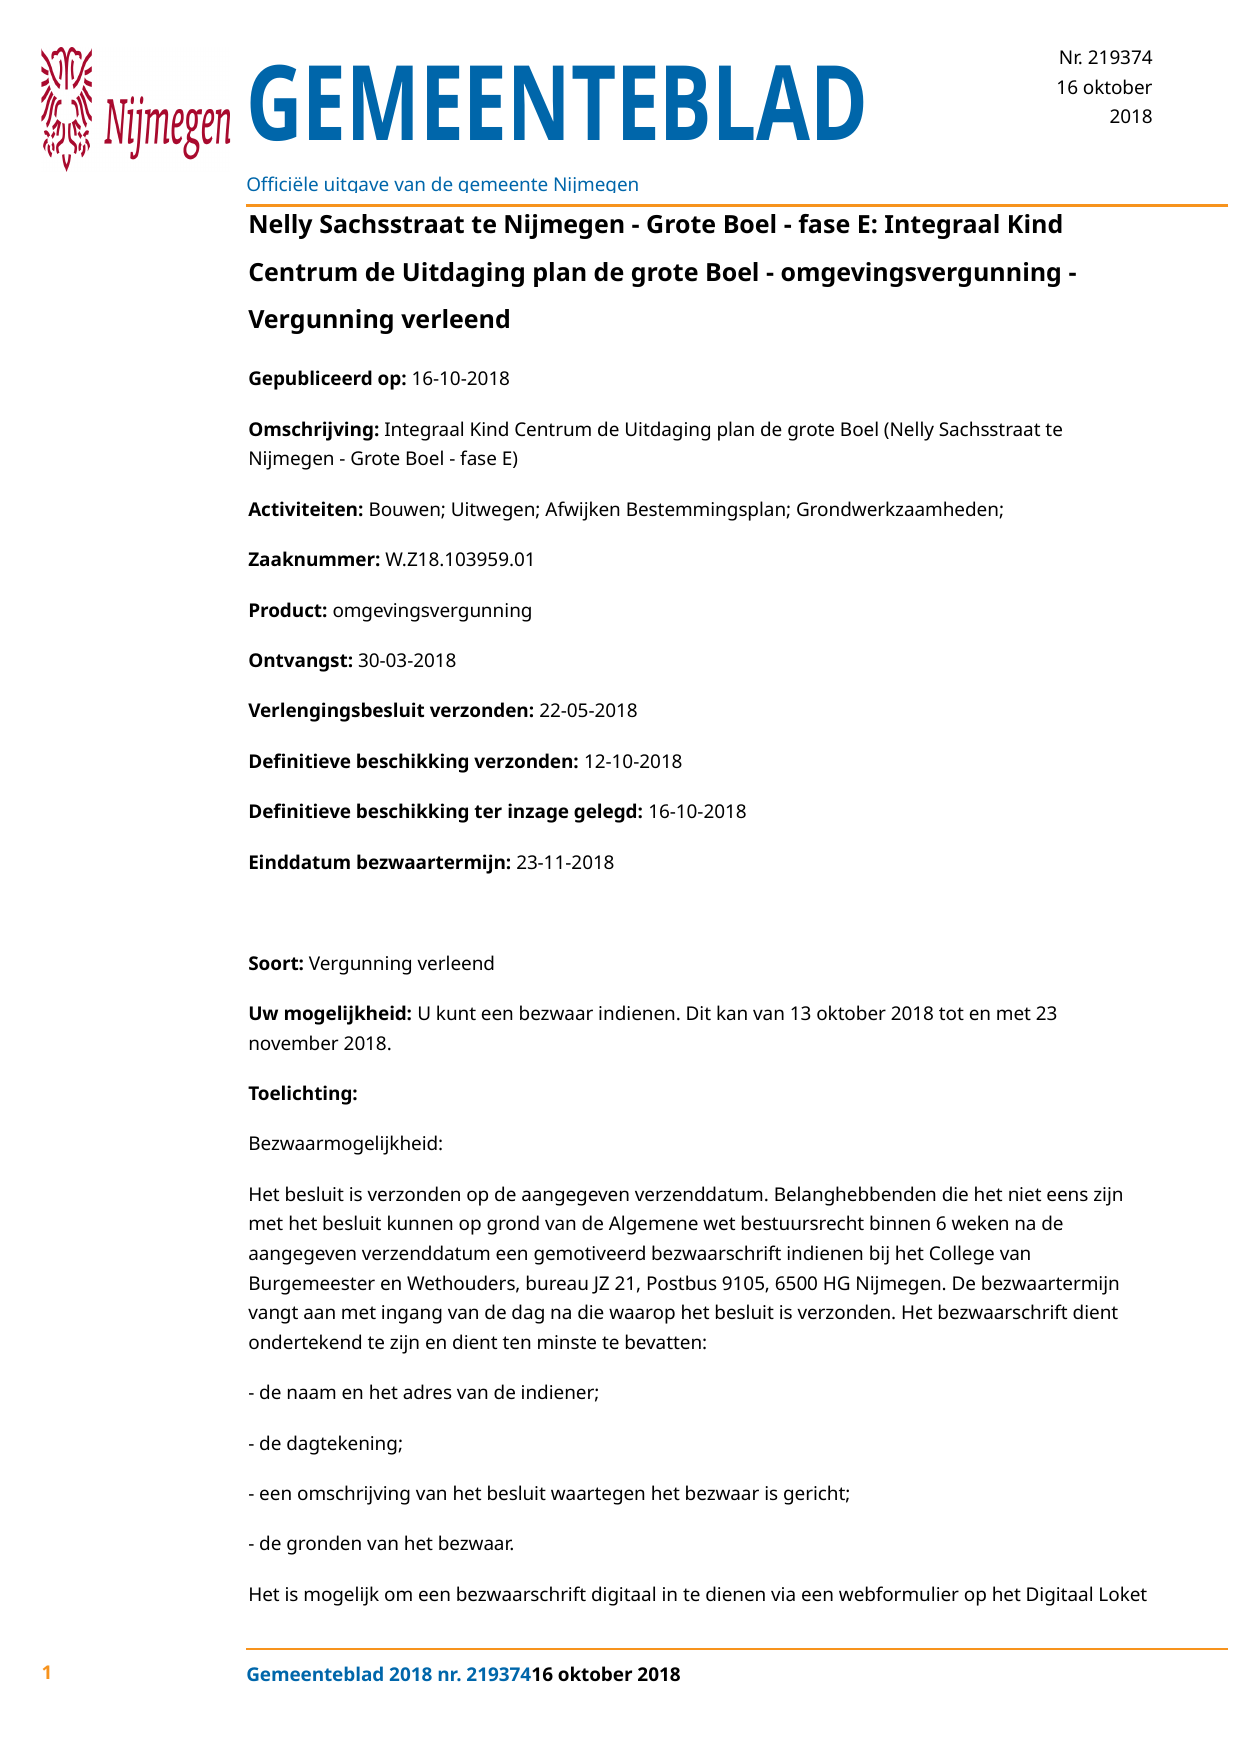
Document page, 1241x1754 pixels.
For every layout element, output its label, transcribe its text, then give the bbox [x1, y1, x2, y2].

text Soort: Vergunning verleend [248, 950, 1152, 975]
text Nelly Sachsstraat te Nijmegen - Grote Boel - fase E: Integraal Kind Centrum de Uitdaging plan de grote Boel - omgevingsvergunning - Vergunning verleend [248, 207, 1152, 336]
text Activiteiten: Bouwen; Uitwegen; Afwijken Bestemmingsplan; Grondwerkzaamheden; [248, 496, 1152, 522]
text Het is mogelijk om een bezwaarschrift digitaal in te dienen via een webformulier op het Digitaal Loket [248, 1581, 1152, 1607]
text Omschrijving: Integraal Kind Centrum de Uitdaging plan de grote Boel (Nelly Sachsstraat te Nijmegen - Grote Boel - fase E) [248, 416, 1152, 471]
picture [41, 47, 231, 172]
text Toelichting: [248, 1080, 1152, 1106]
text Verlengingsbesluit verzonden: 22-05-2018 [248, 698, 1152, 723]
text Het besluit is verzonden op de aangegeven verzenddatum. Belanghebbenden die het niet eens zijn met het besluit kunnen op grond van de Algemene wet bestuursrecht binnen 6 weken na de aangegeven verzenddatum een gemotiveerd bezwaarschrift indienen bij het College van Burgemeester en Wethouders, bureau JZ 21, Postbus 9105, 6500 HG Nijmegen. De bezwaartermijn vangt aan met ingang van de dag na die waarop het besluit is verzonden. Het bezwaarschrift dient ondertekend te zijn en dient ten minste te bevatten: [248, 1181, 1152, 1354]
text - de gronden van het bezwaar. [248, 1531, 1152, 1556]
text Gepubliceerd op: 16-10-2018 [248, 366, 1152, 391]
text - de naam en het adres van de indiener; [248, 1379, 1152, 1405]
text Definitieve beschikking verzonden: 12-10-2018 [248, 748, 1152, 774]
text Product: omgevingsvergunning [248, 597, 1152, 622]
text Uw mogelijkheid: U kunt een bezwaar indienen. Dit kan van 13 oktober 2018 tot en met 23 november 2018. [248, 1000, 1152, 1055]
text Einddatum bezwaartermijn: 23-11-2018 [248, 849, 1152, 874]
text Zaaknummer: W.Z18.103959.01 [248, 546, 1152, 572]
text Bezwaarmogelijkheid: [248, 1131, 1152, 1156]
text - een omschrijving van het besluit waartegen het bezwaar is gericht; [248, 1480, 1152, 1506]
text - de dagtekening; [248, 1430, 1152, 1455]
text Ontvangst: 30-03-2018 [248, 647, 1152, 673]
text Definitieve beschikking ter inzage gelegd: 16-10-2018 [248, 798, 1152, 824]
